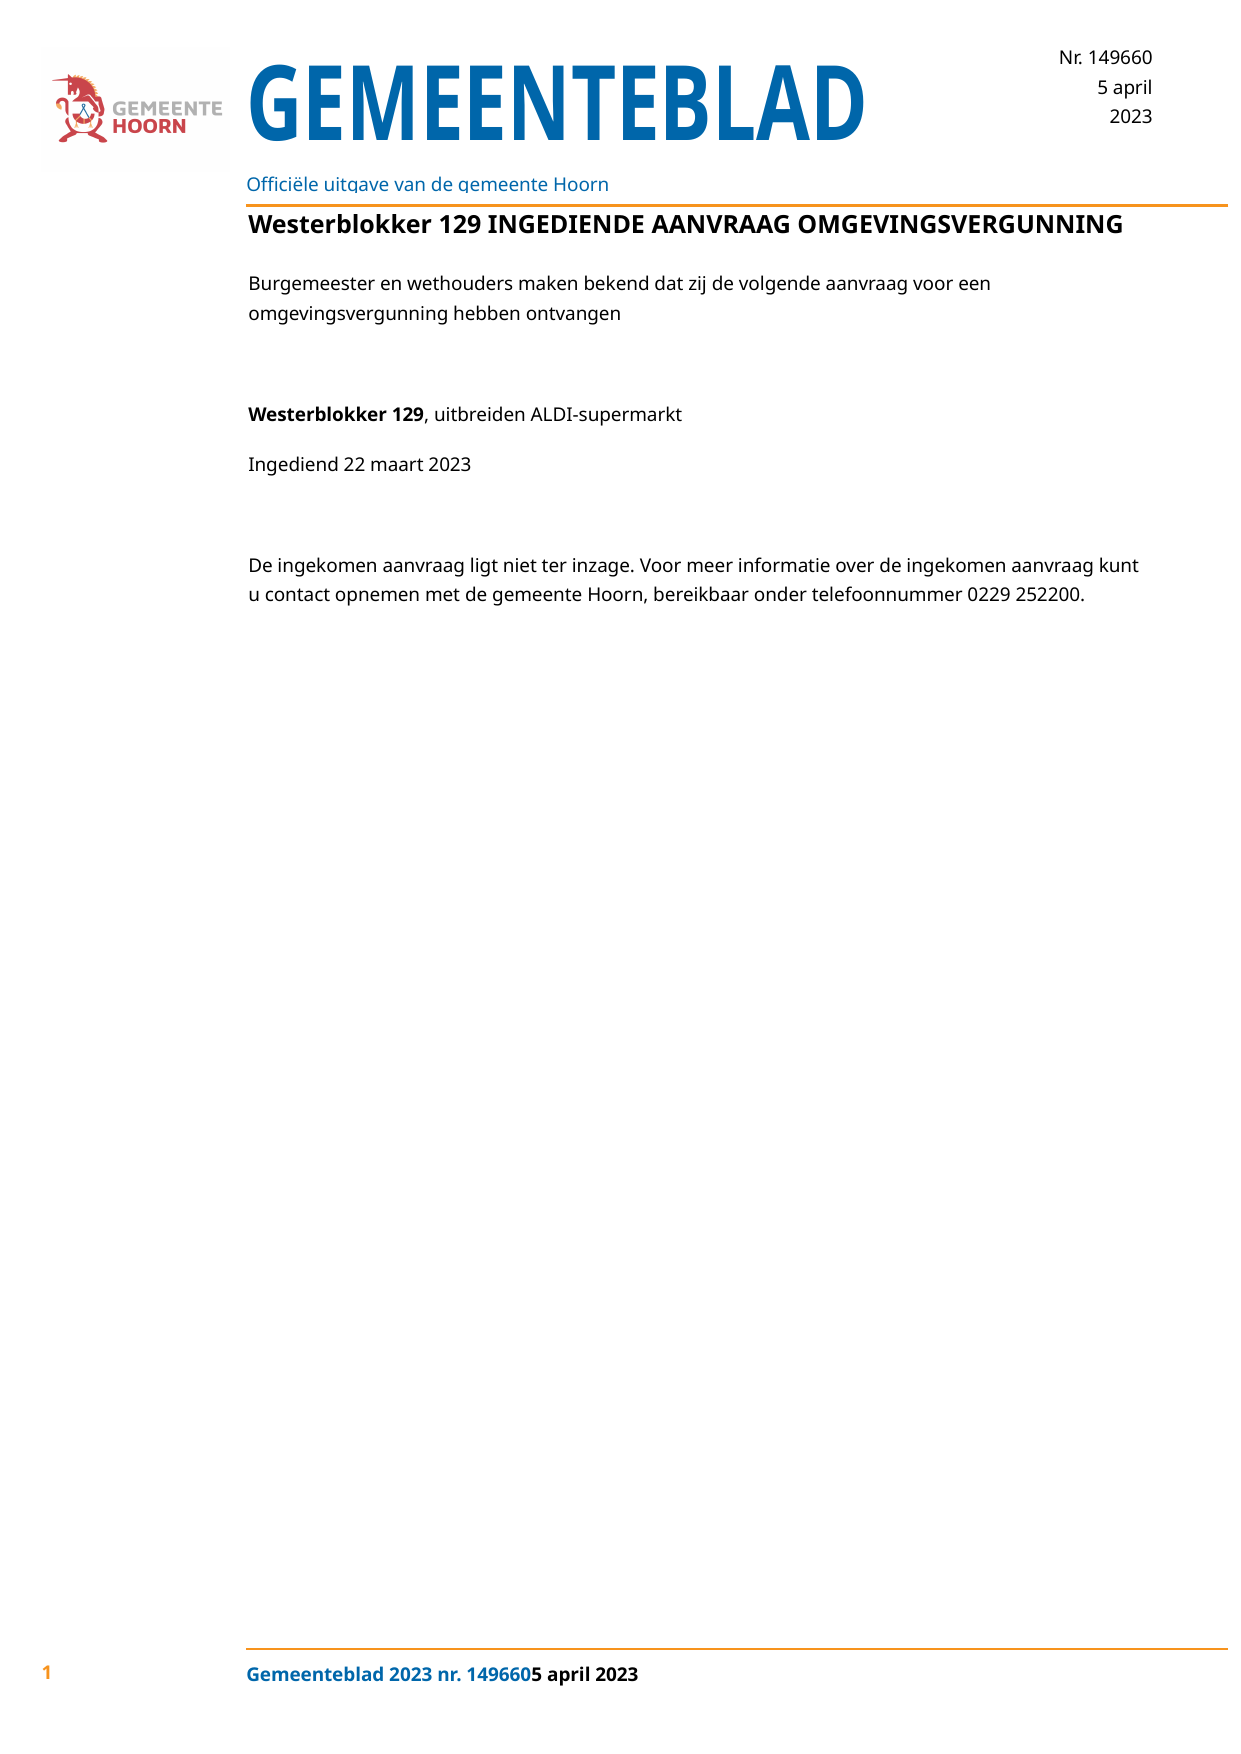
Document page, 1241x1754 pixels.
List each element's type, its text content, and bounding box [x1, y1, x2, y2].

text Burgemeester en wethouders maken bekend dat zij de volgende aanvraag voor een omgevingsvergunning hebben ontvangen [248, 270, 1152, 326]
text Westerblokker 129 INGEDIENDE AANVRAAG OMGEVINGSVERGUNNING [248, 207, 1152, 241]
text De ingekomen aanvraag ligt niet ter inzage. Voor meer informatie over de ingekomen aanvraag kunt u contact opnemen met de gemeente Hoorn, bereikbaar onder telefoonnummer 0229 252200. [248, 552, 1152, 607]
text Westerblokker 129, uitbreiden ALDI-supermarkt [248, 401, 1152, 426]
picture [41, 47, 231, 172]
text Ingediend 22 maart 2023 [248, 451, 1152, 477]
